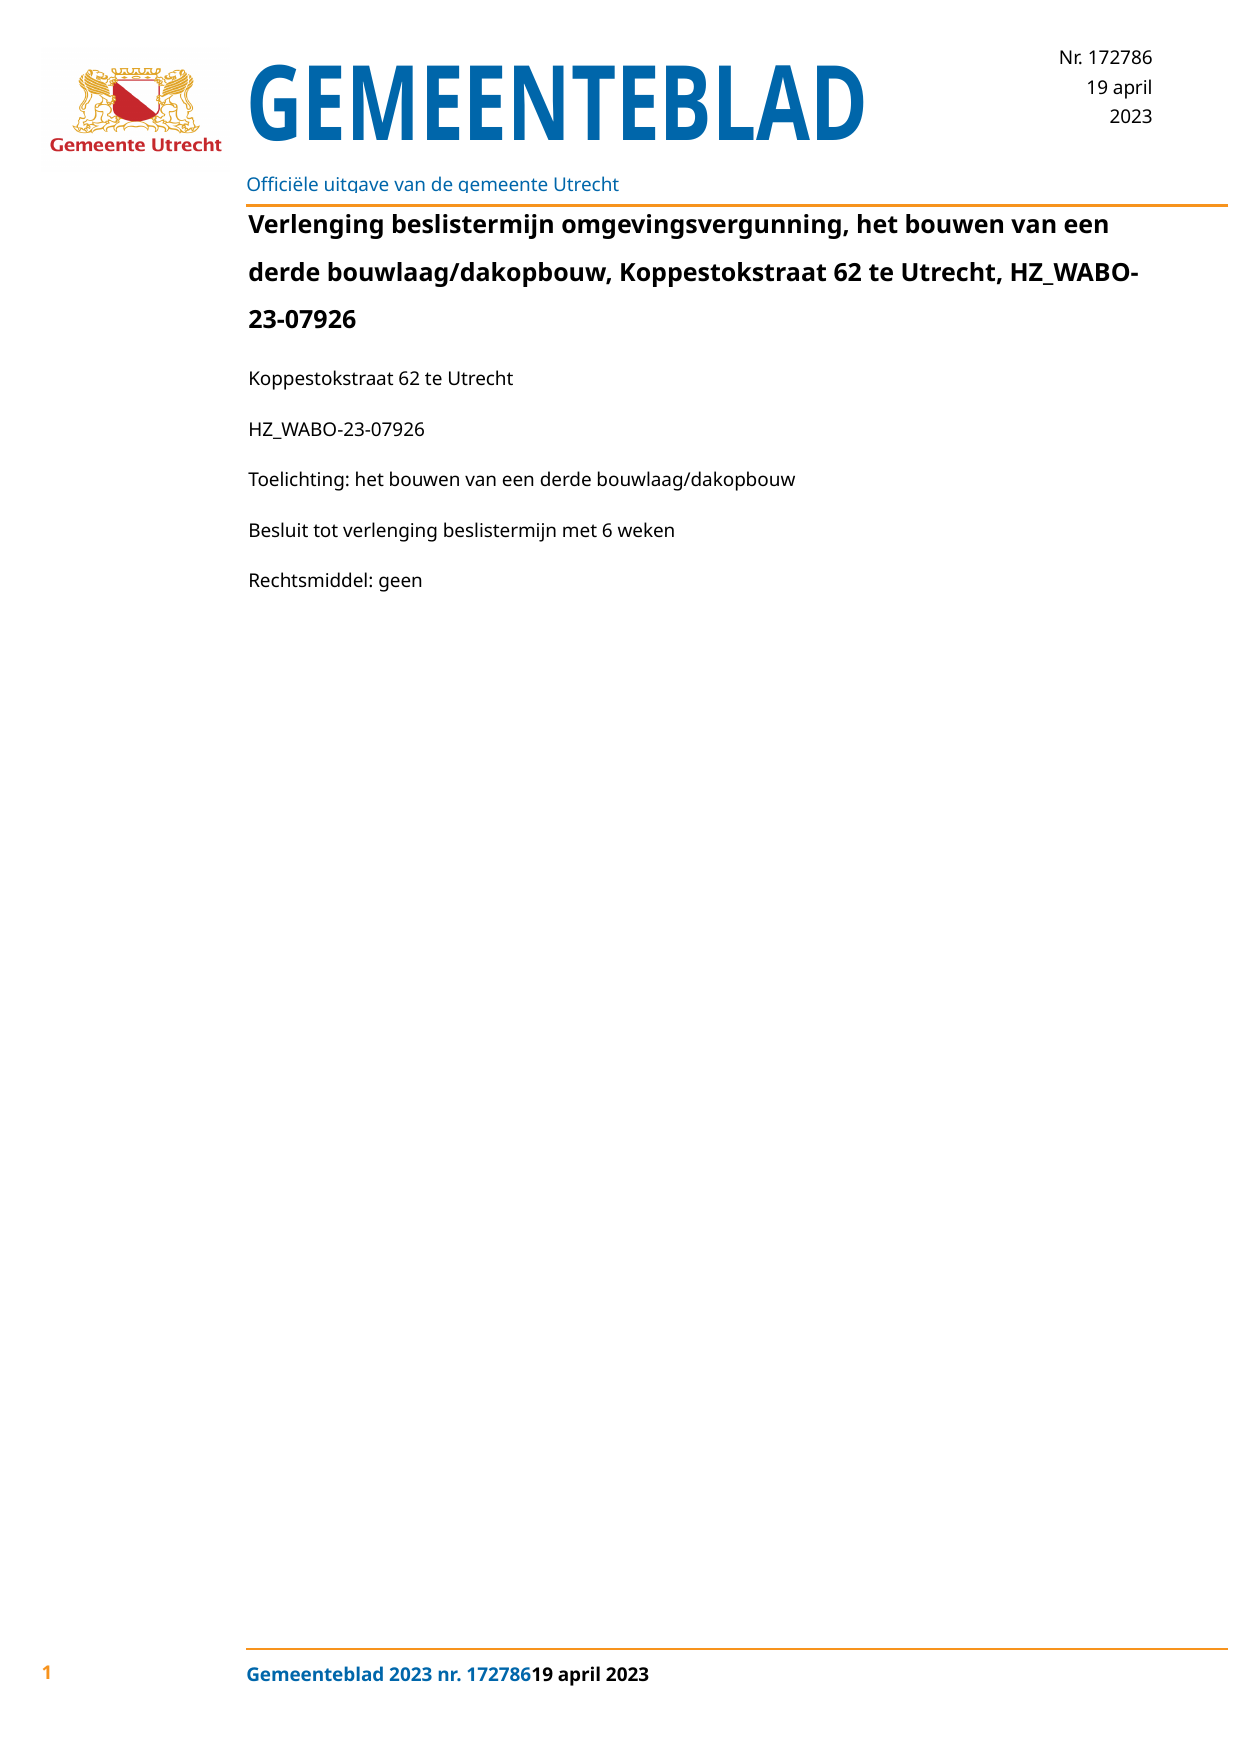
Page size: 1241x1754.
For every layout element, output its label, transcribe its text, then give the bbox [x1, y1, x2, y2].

text HZ_WABO-23-07926 [248, 416, 1152, 442]
text Besluit tot verlenging beslistermijn met 6 weken [248, 517, 1152, 542]
text Verlenging beslistermijn omgevingsvergunning, het bouwen van een derde bouwlaag/dakopbouw, Koppestokstraat 62 te Utrecht, HZ_WABO-23-07926 [248, 207, 1152, 336]
text Koppestokstraat 62 te Utrecht [248, 366, 1152, 391]
picture [41, 47, 231, 172]
text Rechtsmiddel: geen [248, 567, 1152, 593]
text Toelichting: het bouwen van een derde bouwlaag/dakopbouw [248, 466, 1152, 492]
